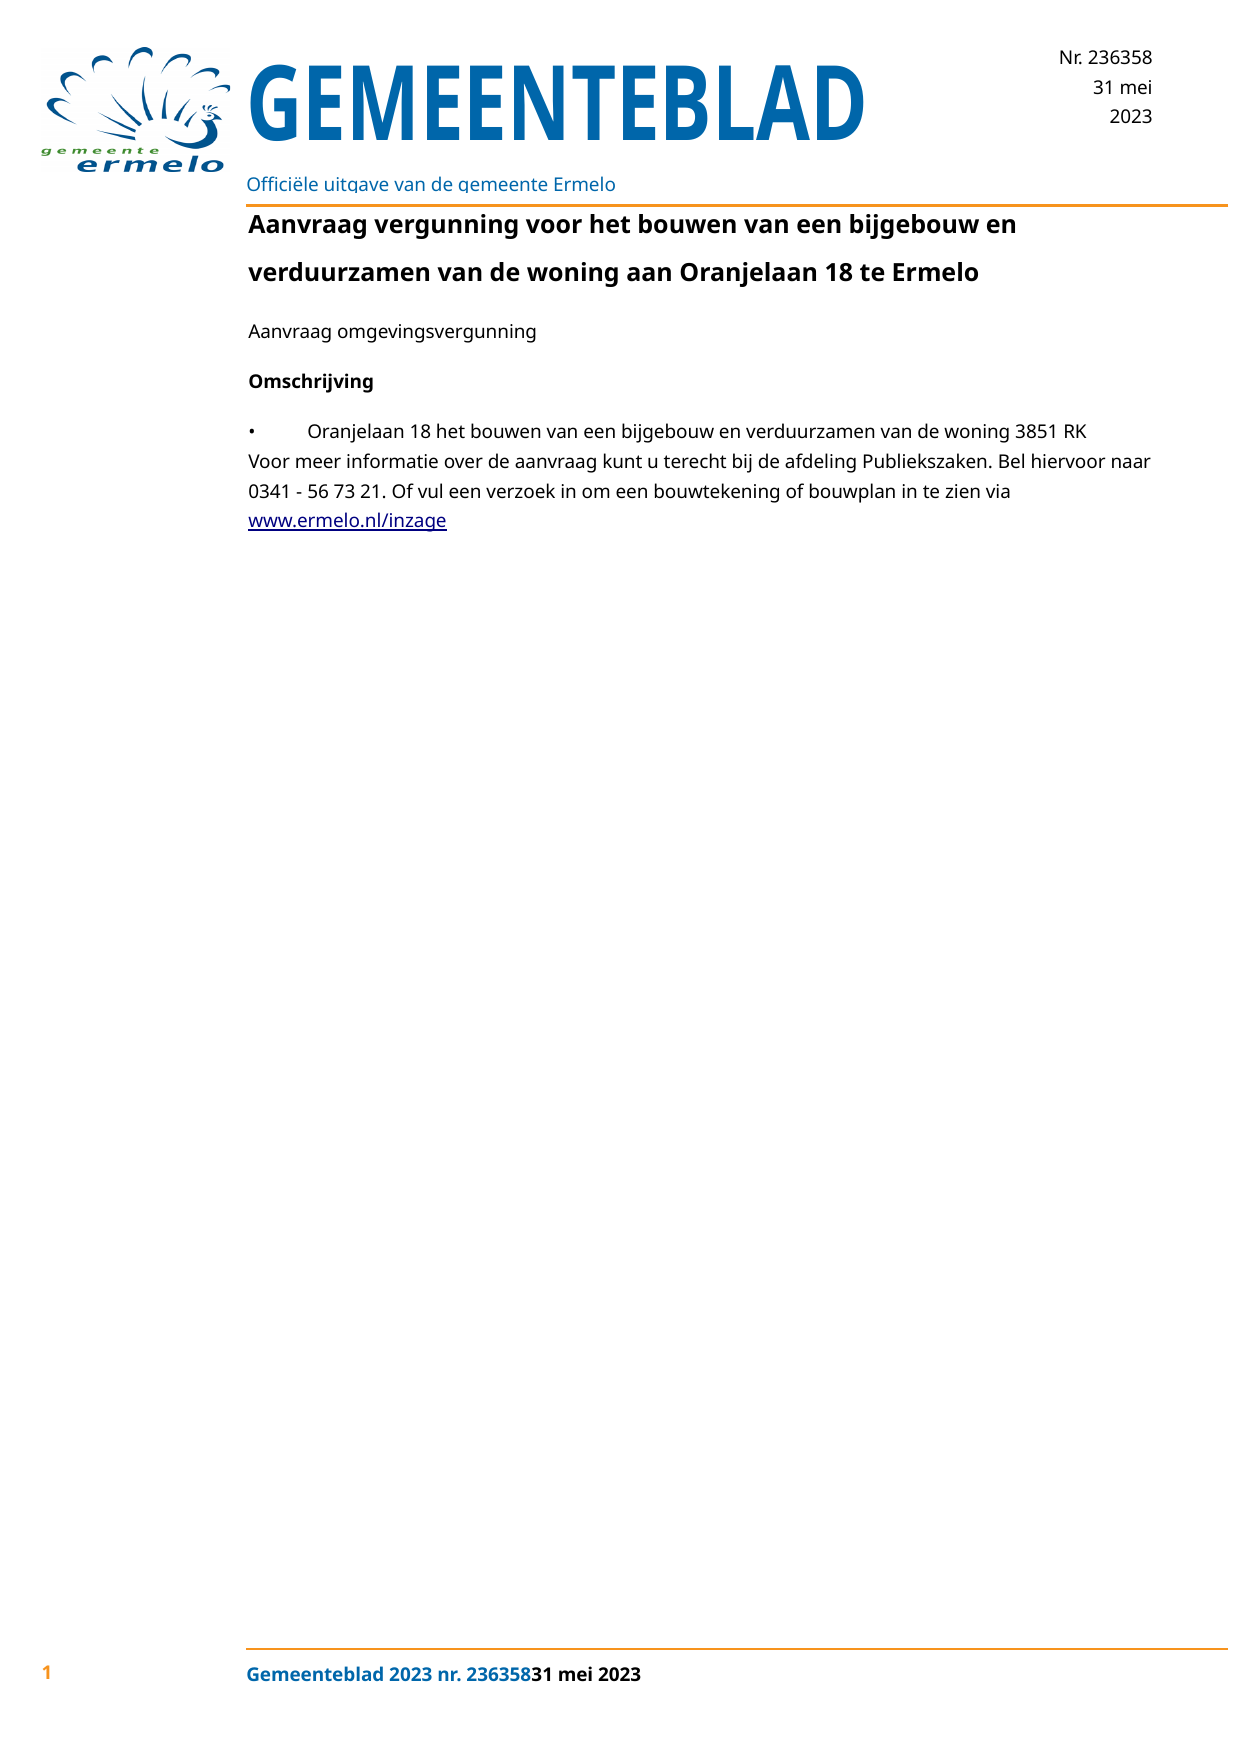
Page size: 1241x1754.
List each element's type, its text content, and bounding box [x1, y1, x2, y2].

text Voor meer informatie over de aanvraag kunt u terecht bij de afdeling Publiekszaken. Bel hiervoor naar 0341 - 56 73 21. Of vul een verzoek in om een bouwtekening of bouwplan in te zien via www.ermelo.nl/inzage [248, 448, 1152, 533]
text Aanvraag vergunning voor het bouwen van een bijgebouw en verduurzamen van de woning aan Oranjelaan 18 te Ermelo [248, 207, 1152, 288]
text Omschrijving [248, 368, 1152, 394]
list Oranjelaan 18 het bouwen van een bijgebouw en verduurzamen van de woning 3851 RK [248, 419, 1152, 444]
text Aanvraag omgevingsvergunning [248, 318, 1152, 344]
picture [41, 47, 231, 172]
